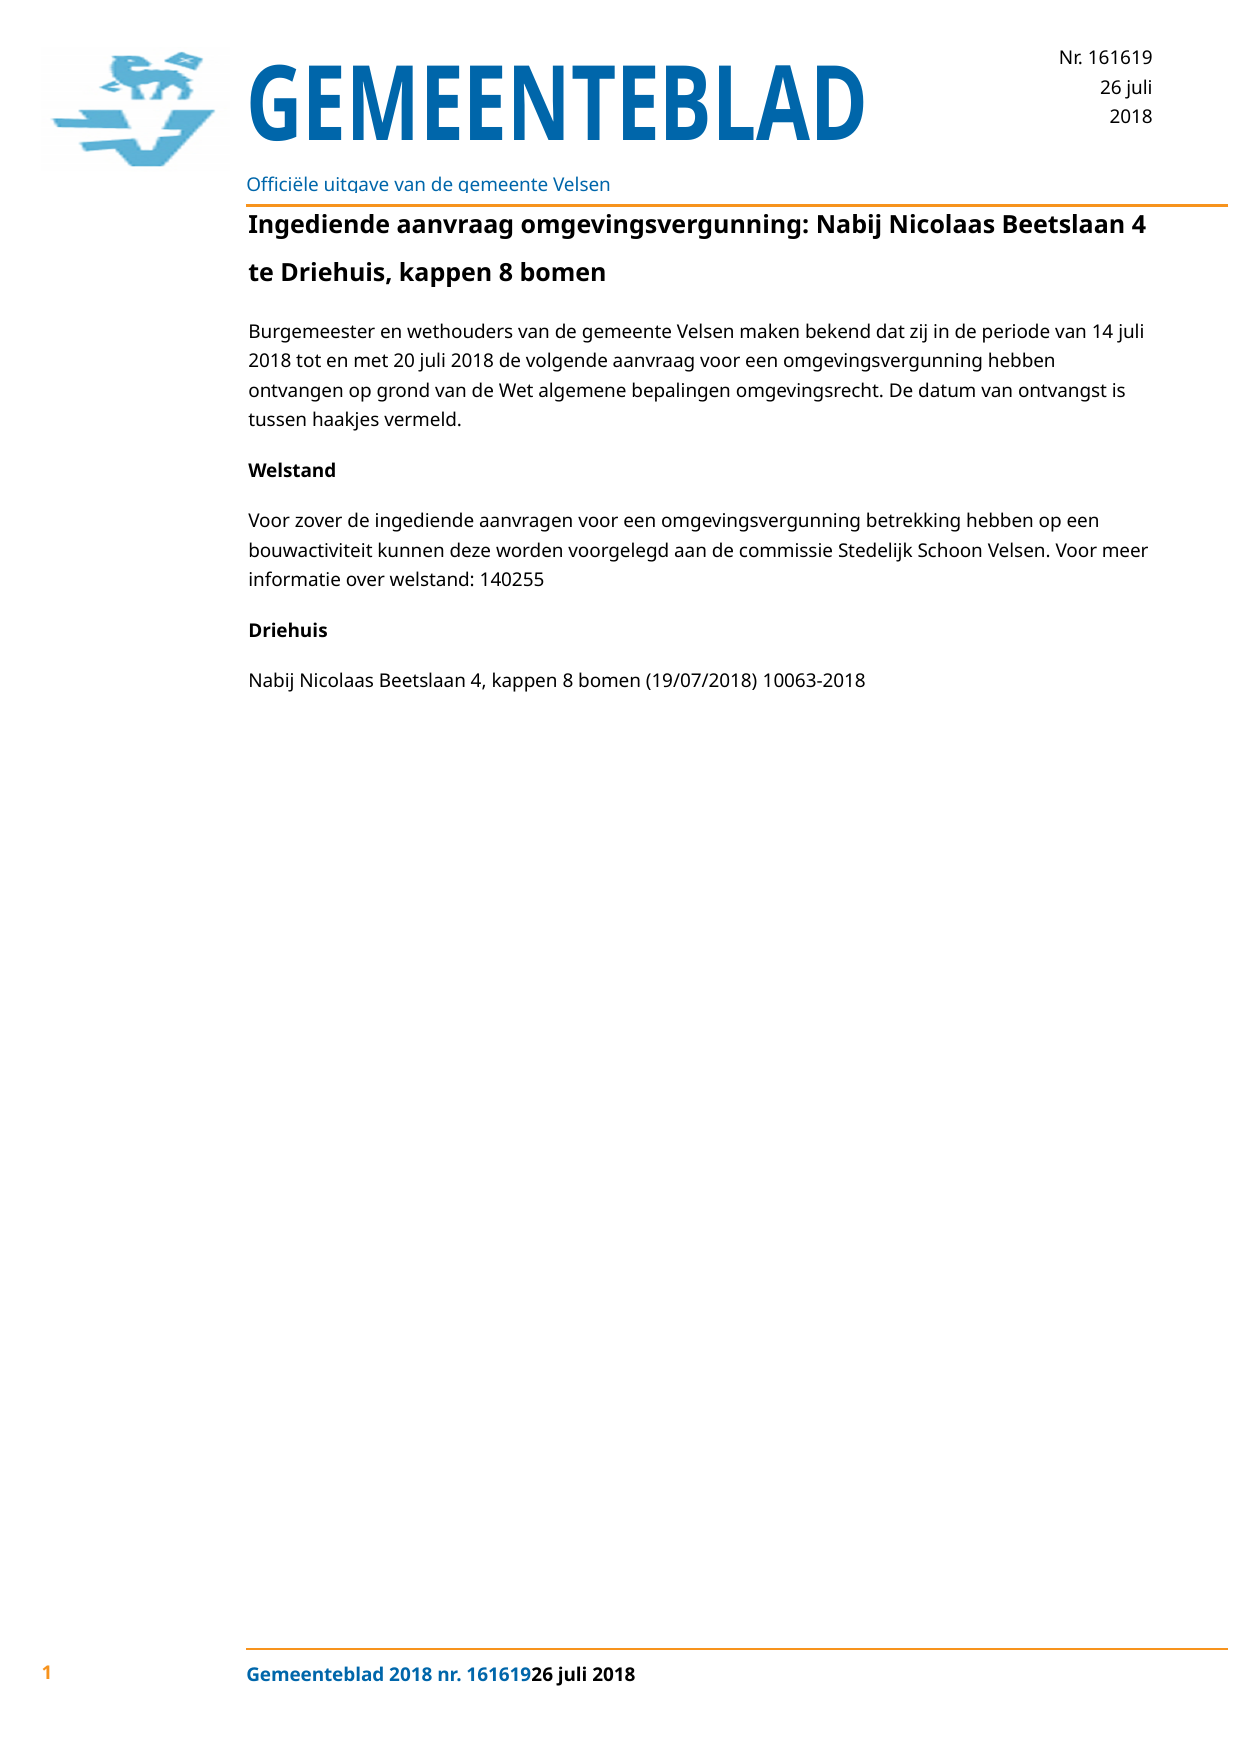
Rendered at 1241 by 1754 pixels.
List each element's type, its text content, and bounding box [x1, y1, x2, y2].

text Welstand [248, 457, 1152, 483]
text Voor zover de ingediende aanvragen voor een omgevingsvergunning betrekking hebben op een bouwactiviteit kunnen deze worden voorgelegd aan de commissie Stedelijk Schoon Velsen. Voor meer informatie over welstand: 140255 [248, 507, 1152, 592]
picture [41, 47, 231, 172]
text Ingediende aanvraag omgevingsvergunning: Nabij Nicolaas Beetslaan 4 te Driehuis, kappen 8 bomen [248, 207, 1152, 288]
text Nabij Nicolaas Beetslaan 4, kappen 8 bomen (19/07/2018) 10063-2018 [248, 667, 1152, 693]
text Driehuis [248, 617, 1152, 643]
text Burgemeester en wethouders van de gemeente Velsen maken bekend dat zij in de periode van 14 juli 2018 tot en met 20 juli 2018 de volgende aanvraag voor een omgevingsvergunning hebben ontvangen op grond van de Wet algemene bepalingen omgevingsrecht. De datum van ontvangst is tussen haakjes vermeld. [248, 318, 1152, 432]
